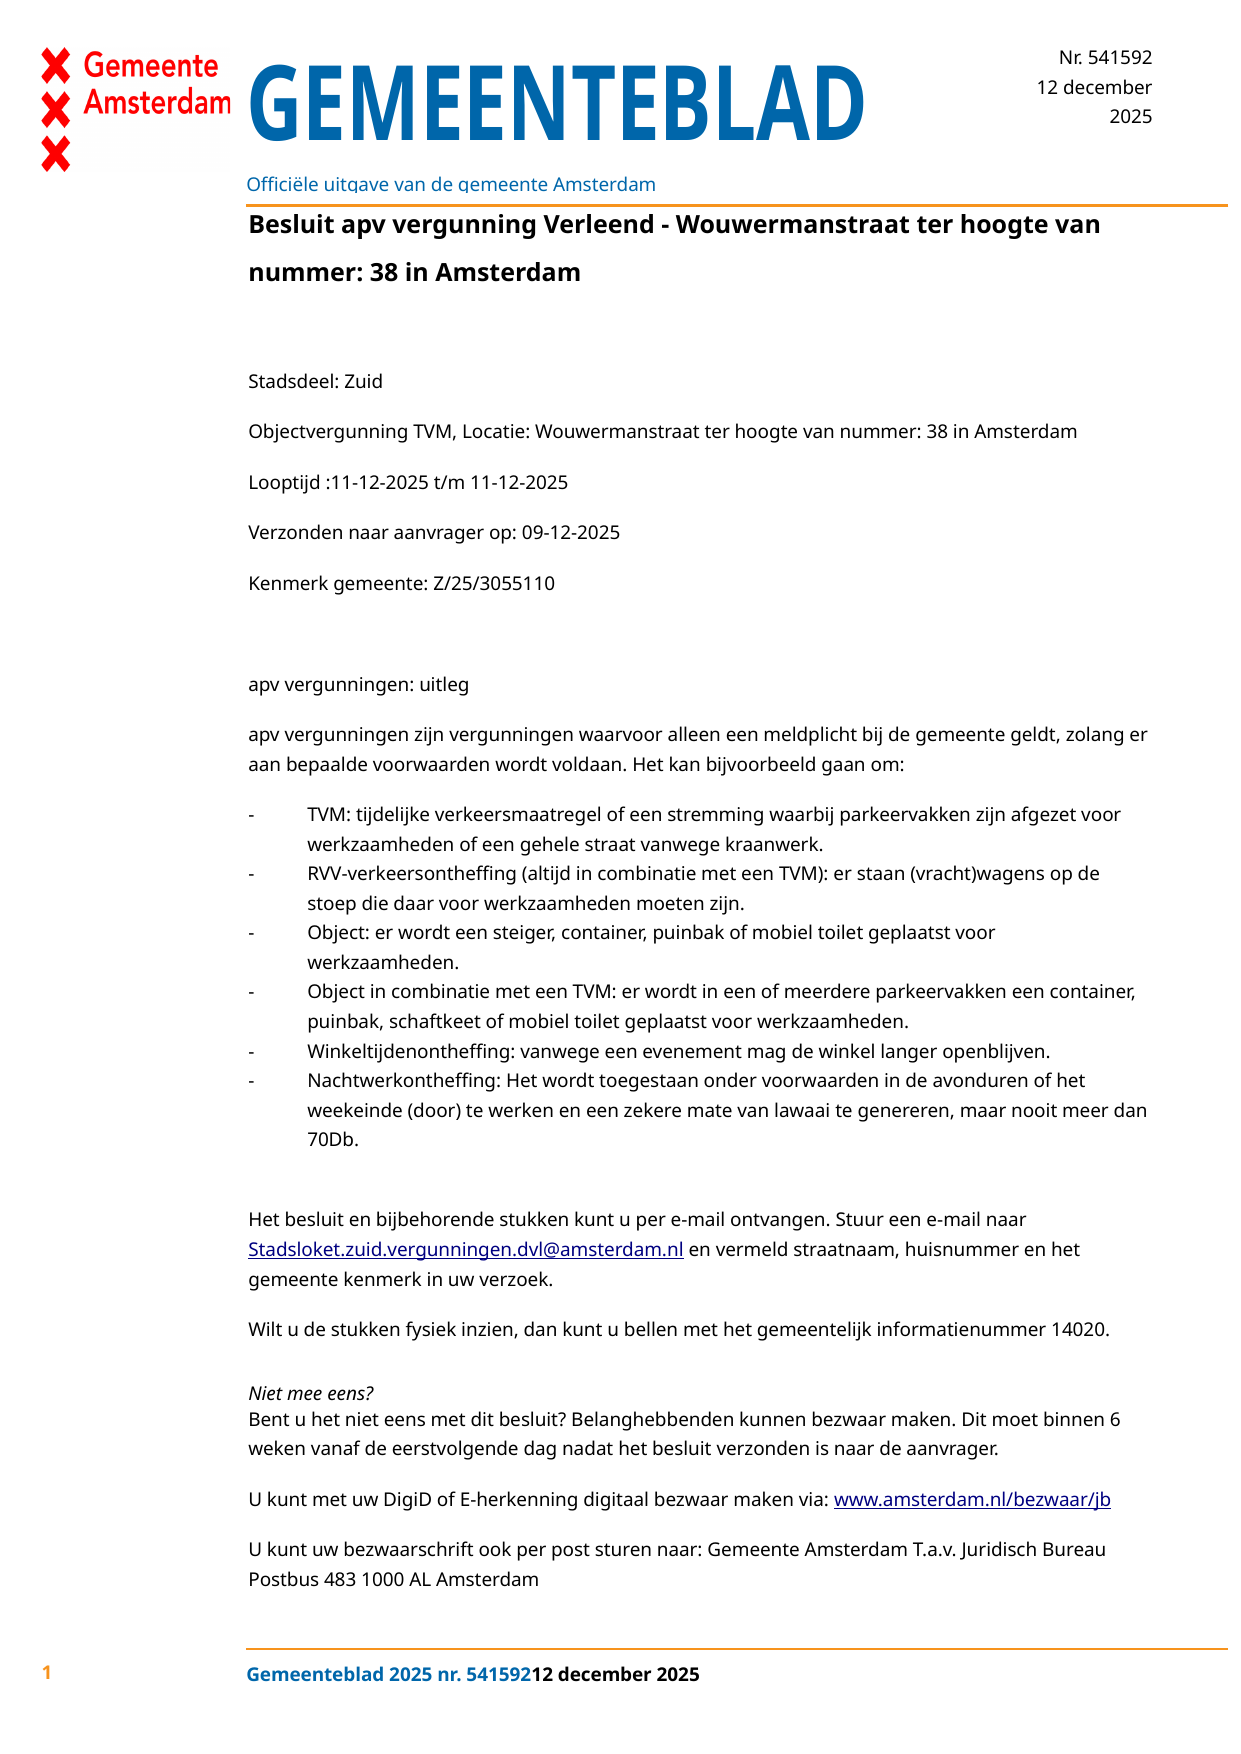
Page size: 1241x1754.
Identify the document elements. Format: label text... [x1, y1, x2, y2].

text U kunt met uw DigiD of E-herkenning digitaal bezwaar maken via: www.amsterdam.nl/bezwaar/jb [248, 1486, 1152, 1512]
text Verzonden naar aanvrager op: 09-12-2025 [248, 519, 1152, 545]
list RVV-verkeersontheffing (altijd in combinatie met een TVM): er staan (vracht)wagens op de stoep die daar voor werkzaamheden moeten zijn. [248, 860, 1152, 916]
text apv vergunningen zijn vergunningen waarvoor alleen een meldplicht bij de gemeente geldt, zolang er aan bepaalde voorwaarden wordt voldaan. Het kan bijvoorbeeld gaan om: [248, 721, 1152, 777]
text Wilt u de stukken fysiek inzien, dan kunt u bellen met het gemeentelijk informatienummer 14020. [248, 1316, 1152, 1342]
text Looptijd :11-12-2025 t/m 11-12-2025 [248, 469, 1152, 495]
text Besluit apv vergunning Verleend - Wouwermanstraat ter hoogte van nummer: 38 in Amsterdam [248, 207, 1152, 288]
list Winkeltijdenontheffing: vanwege een evenement mag de winkel langer openblijven. [248, 1038, 1152, 1064]
text Niet mee eens? [248, 1380, 1152, 1406]
list Nachtwerkontheffing: Het wordt toegestaan onder voorwaarden in de avonduren of het weekeinde (door) te werken en een zekere mate van lawaai te genereren, maar nooit meer dan 70Db. [248, 1067, 1152, 1152]
list Object: er wordt een steiger, container, puinbak of mobiel toilet geplaatst voor werkzaamheden. [248, 919, 1152, 975]
text Het besluit en bijbehorende stukken kunt u per e-mail ontvangen. Stuur een e-mail naar Stadsloket.zuid.vergunningen.dvl@amsterdam.nl en vermeld straatnaam, huisnummer en het gemeente kenmerk in uw verzoek. [248, 1207, 1152, 1292]
text U kunt uw bezwaarschrift ook per post sturen naar: Gemeente Amsterdam T.a.v. Juridisch Bureau Postbus 483 1000 AL Amsterdam [248, 1536, 1152, 1592]
text Kenmerk gemeente: Z/25/3055110 [248, 570, 1152, 596]
picture [41, 47, 231, 172]
list Object in combinatie met een TVM: er wordt in een of meerdere parkeervakken een container, puinbak, schaftkeet of mobiel toilet geplaatst voor werkzaamheden. [248, 979, 1152, 1034]
text Bent u het niet eens met dit besluit? Belanghebbenden kunnen bezwaar maken. Dit moet binnen 6 weken vanaf de eerstvolgende dag nadat het besluit verzonden is naar de aanvrager. [248, 1406, 1152, 1461]
text Stadsdeel: Zuid [248, 368, 1152, 394]
list TVM: tijdelijke verkeersmaatregel of een stremming waarbij parkeervakken zijn afgezet voor werkzaamheden of een gehele straat vanwege kraanwerk. [248, 801, 1152, 857]
text Objectvergunning TVM, Locatie: Wouwermanstraat ter hoogte van nummer: 38 in Amsterdam [248, 419, 1152, 444]
text apv vergunningen: uitleg [248, 671, 1152, 697]
